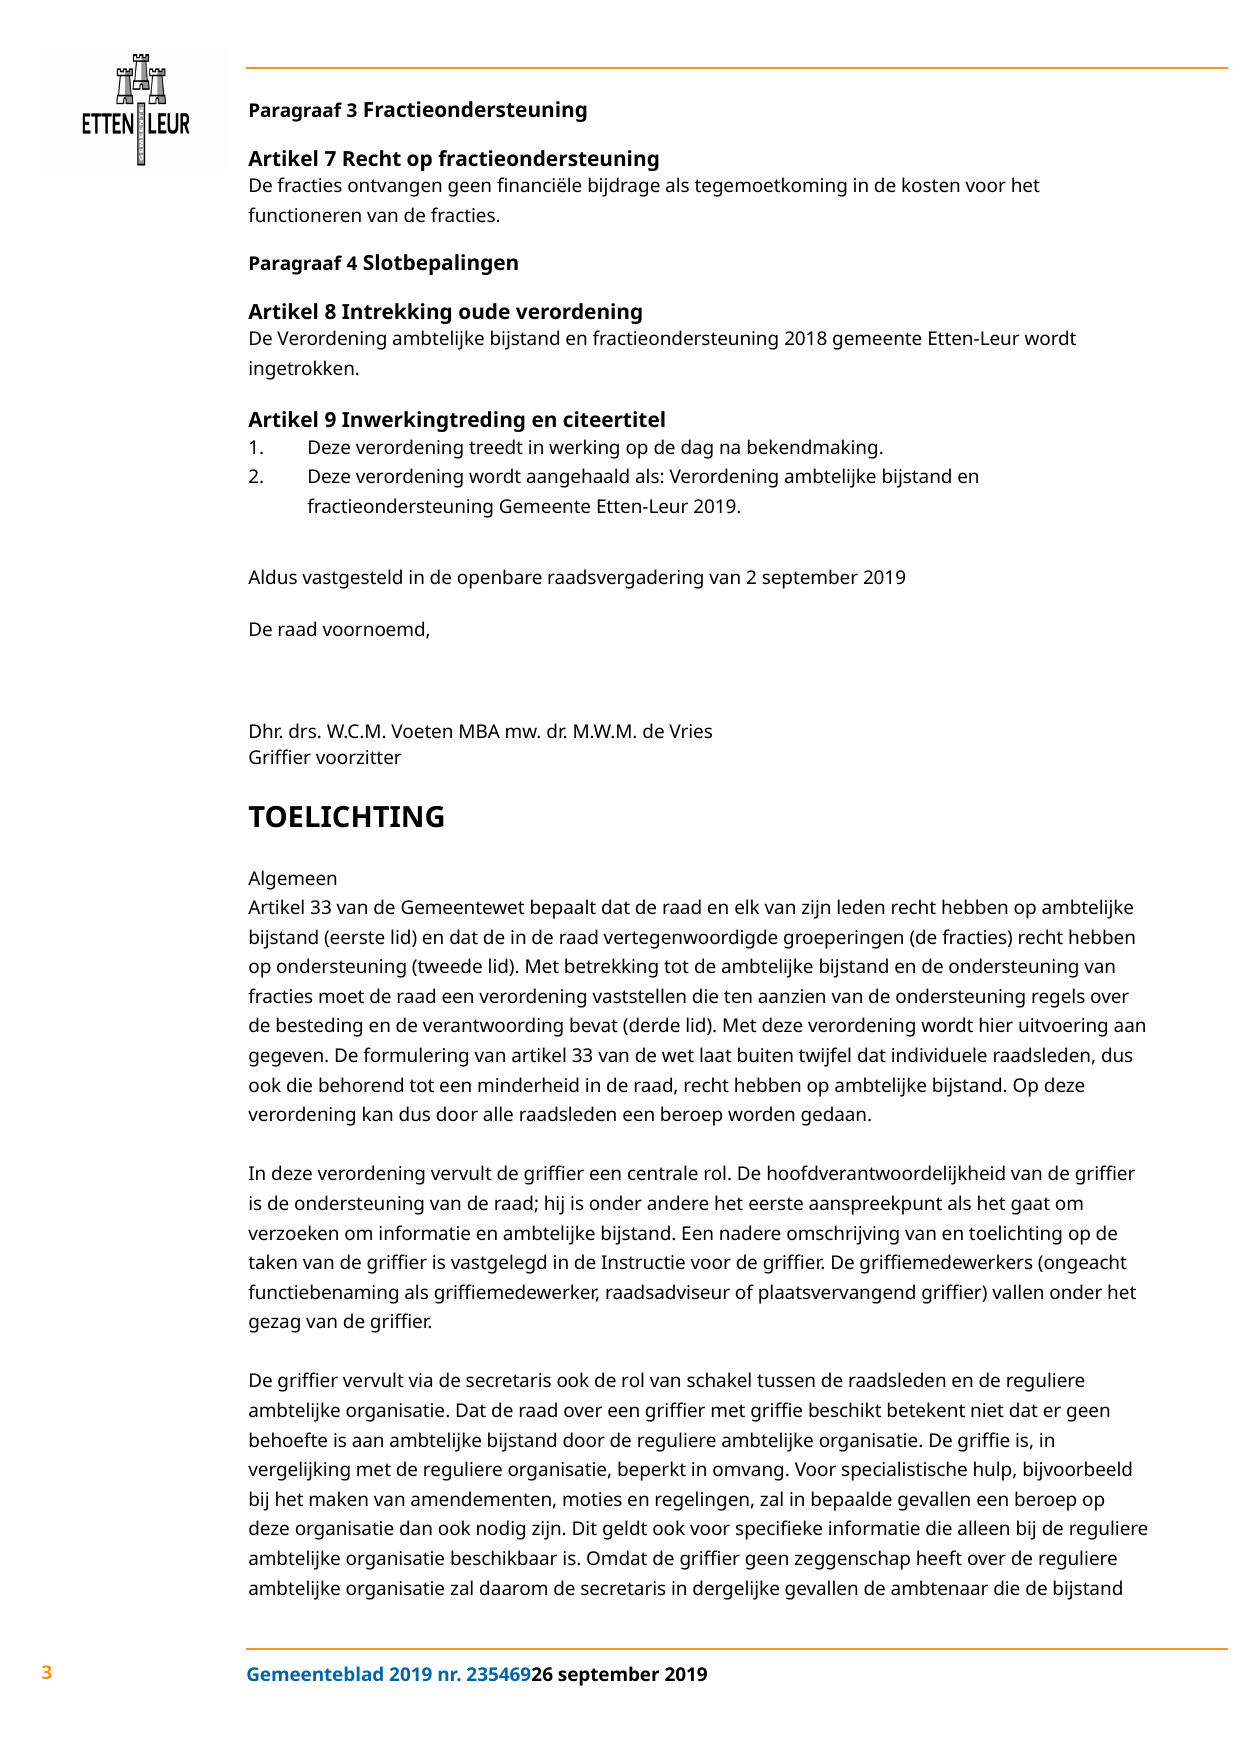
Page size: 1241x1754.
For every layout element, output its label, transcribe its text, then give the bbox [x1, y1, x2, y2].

text De griffier vervult via de secretaris ook de rol van schakel tussen de raadsleden en de reguliere ambtelijke organisatie. Dat de raad over een griffier met griffie beschikt betekent niet dat er geen behoefte is aan ambtelijke bijstand door de reguliere ambtelijke organisatie. De griffie is, in vergelijking met de reguliere organisatie, beperkt in omvang. Voor specialistische hulp, bijvoorbeeld bij het maken van amendementen, moties en regelingen, zal in bepaalde gevallen een beroep op deze organisatie dan ook nodig zijn. Dit geldt ook voor specifieke informatie die alleen bij de reguliere ambtelijke organisatie beschikbaar is. Omdat de griffier geen zeggenschap heeft over de reguliere ambtelijke organisatie zal daarom de secretaris in dergelijke gevallen de ambtenaar die de bijstand [248, 1368, 1152, 1601]
text Artikel 33 van de Gemeentewet bepaalt dat de raad en elk van zijn leden recht hebben op ambtelijke bijstand (eerste lid) en dat de in de raad vertegenwoordigde groeperingen (de fracties) recht hebben op ondersteuning (tweede lid). Met betrekking tot de ambtelijke bijstand en de ondersteuning van fracties moet de raad een verordening vaststellen die ten aanzien van de ondersteuning regels over de besteding en de verantwoording bevat (derde lid). Met deze verordening wordt hier uitvoering aan gegeven. De formulering van artikel 33 van de wet laat buiten twijfel dat individuele raadsleden, dus ook die behorend tot een minderheid in de raad, recht hebben op ambtelijke bijstand. Op deze verordening kan dus door alle raadsleden een beroep worden gedaan. [248, 894, 1152, 1127]
text Aldus vastgesteld in de openbare raadsvergadering van 2 september 2019 [248, 564, 1152, 590]
text Artikel 7 Recht op fractieondersteuning [248, 144, 1152, 172]
text Dhr. drs. W.C.M. Voeten MBA mw. dr. M.W.M. de Vries [248, 719, 1152, 744]
text Griffier voorzitter [248, 744, 1152, 770]
text De raad voornoemd, [248, 616, 1152, 642]
picture [41, 47, 231, 172]
list Deze verordening wordt aangehaald als: Verordening ambtelijke bijstand en fractieondersteuning Gemeente Etten-Leur 2019. [248, 463, 1152, 519]
text Artikel 8 Intrekking oude verordening [248, 297, 1152, 325]
text Paragraaf 4 Slotbepalingen [248, 248, 1152, 276]
text De fracties ontvangen geen financiële bijdrage als tegemoetkoming in de kosten voor het functioneren van de fracties. [248, 172, 1152, 228]
text Artikel 9 Inwerkingtreding en citeertitel [248, 405, 1152, 434]
list Deze verordening treedt in werking op de dag na bekendmaking. [248, 434, 1152, 459]
text In deze verordening vervult de griffier een centrale rol. De hoofdverantwoordelijkheid van de griffier is de ondersteuning van de raad; hij is onder andere het eerste aanspreekpunt als het gaat om verzoeken om informatie en ambtelijke bijstand. Een nadere omschrijving van en toelichting op de taken van de griffier is vastgelegd in de Instructie voor de griffier. De griffiemedewerkers (ongeacht functiebenaming als griffiemedewerker, raadsadviseur of plaatsvervangend griffier) vallen onder het gezag van de griffier. [248, 1161, 1152, 1334]
text Algemeen [248, 865, 1152, 891]
text De Verordening ambtelijke bijstand en fractieondersteuning 2018 gemeente Etten-Leur wordt ingetrokken. [248, 325, 1152, 381]
text TOELICHTING [248, 796, 1152, 836]
text Paragraaf 3 Fractieondersteuning [248, 95, 1152, 123]
